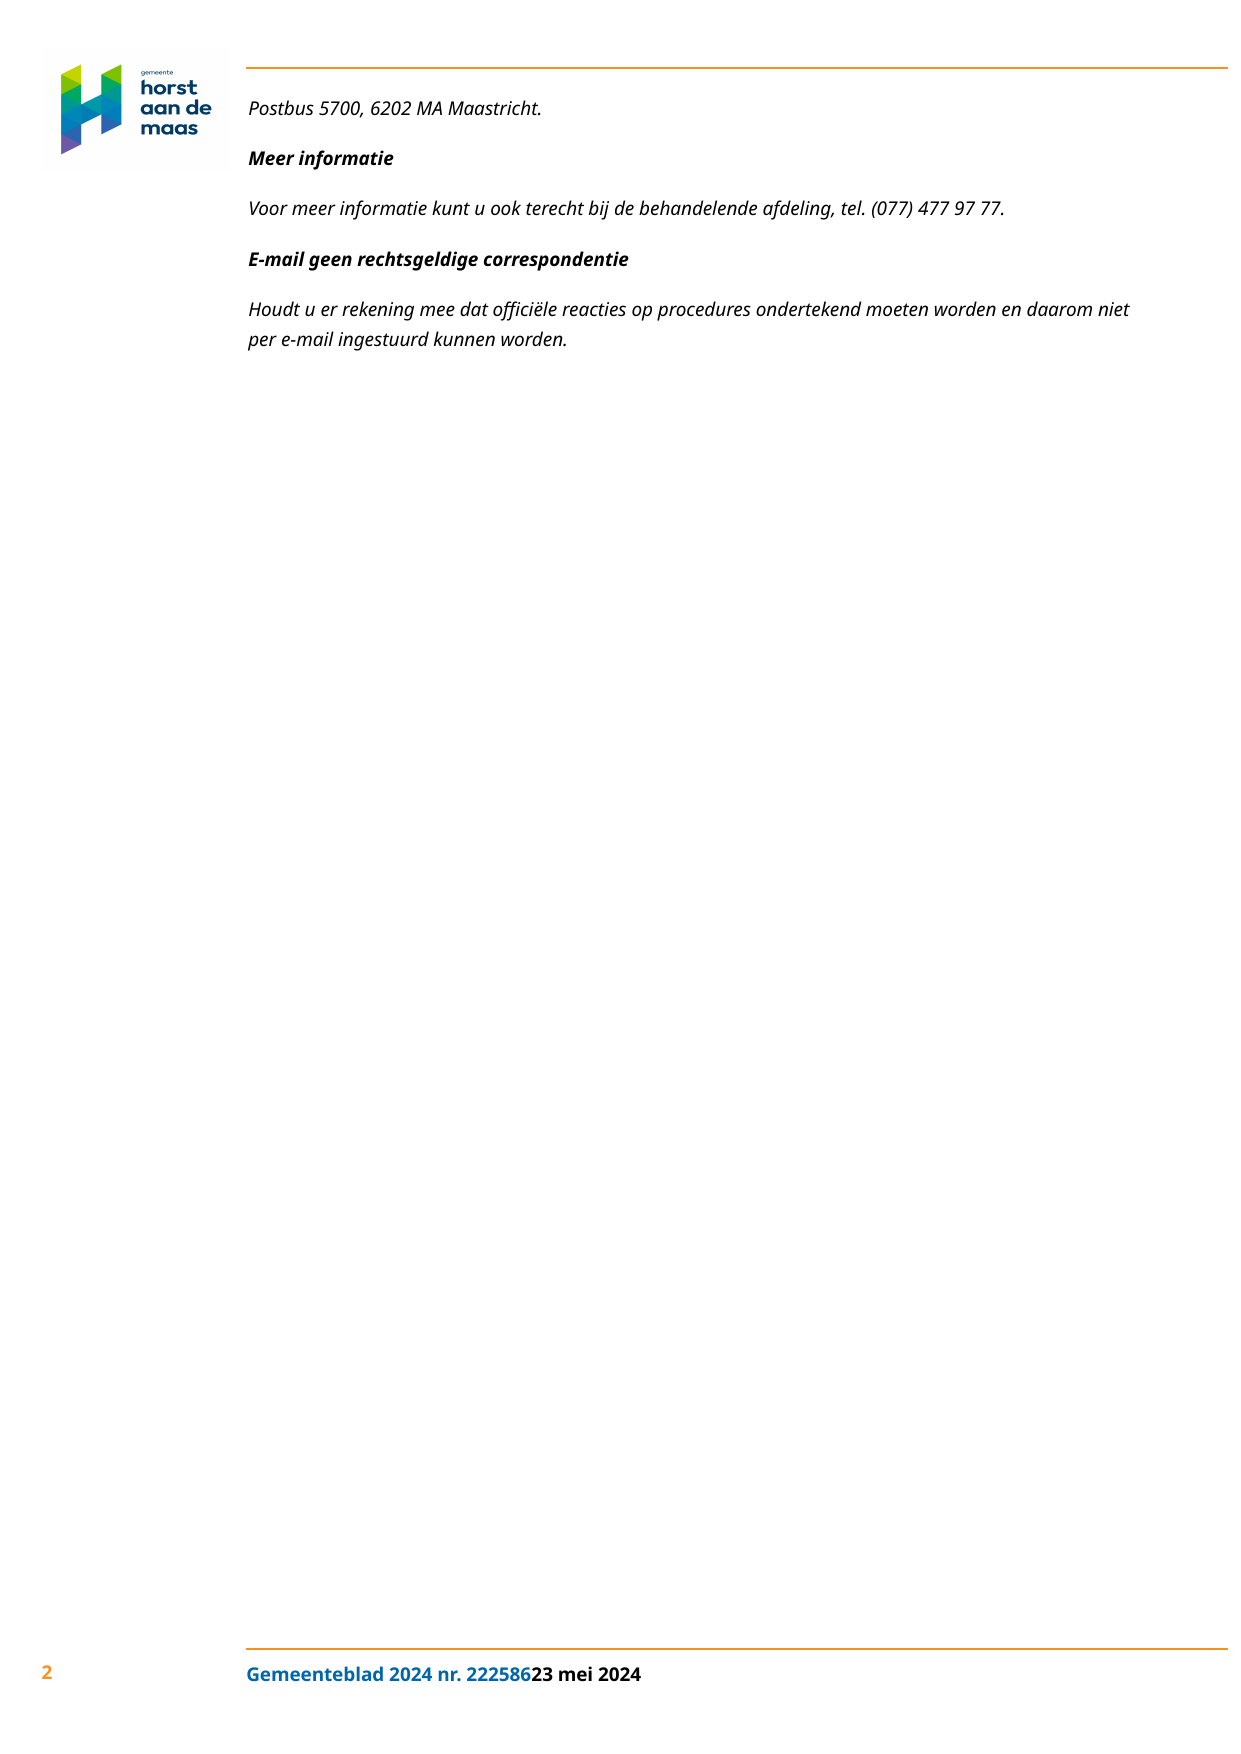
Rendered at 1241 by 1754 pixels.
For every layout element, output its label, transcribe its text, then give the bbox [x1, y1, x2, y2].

text Voor meer informatie kunt u ook terecht bij de behandelende afdeling, tel. (077) 477 97 77. [248, 196, 1152, 221]
text E-mail geen rechtsgeldige correspondentie [248, 246, 1152, 272]
text Meer informatie [248, 145, 1152, 171]
text Houdt u er rekening mee dat officiële reacties op procedures ondertekend moeten worden en daarom niet per e-mail ingestuurd kunnen worden. [248, 296, 1152, 352]
picture [41, 47, 231, 172]
text Postbus 5700, 6202 MA Maastricht. [248, 95, 1152, 121]
